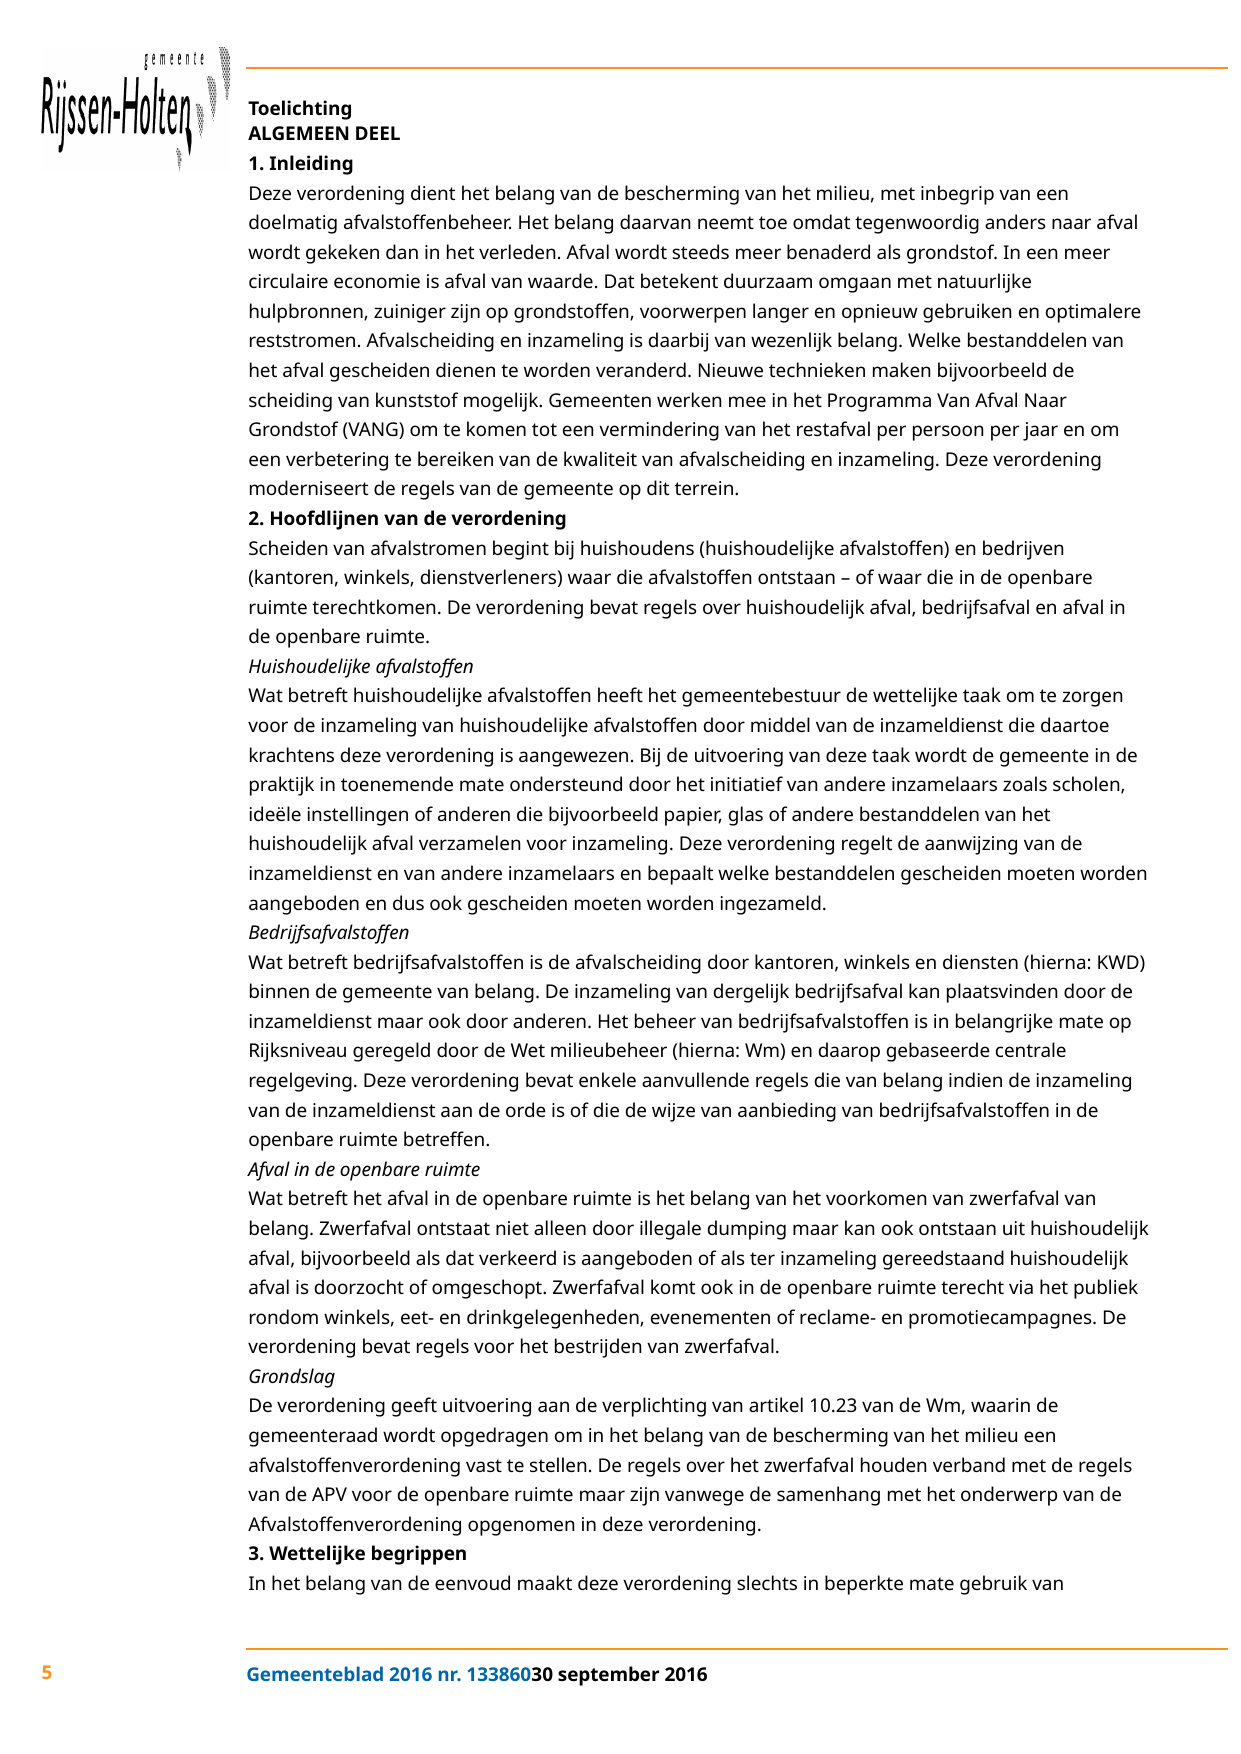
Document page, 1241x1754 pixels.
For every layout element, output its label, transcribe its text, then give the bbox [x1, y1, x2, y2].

text ALGEMEEN DEEL [248, 121, 1152, 146]
text 1. Inleiding [248, 150, 1152, 176]
text Bedrijfsafvalstoffen [248, 919, 1152, 945]
text Grondslag [248, 1363, 1152, 1389]
text 2. Hoofdlijnen van de verordening [248, 505, 1152, 531]
text Scheiden van afvalstromen begint bij huishoudens (huishoudelijke afvalstoffen) en bedrijven (kantoren, winkels, dienstverleners) waar die afvalstoffen ontstaan – of waar die in de openbare ruimte terechtkomen. De verordening bevat regels over huishoudelijk afval, bedrijfsafval en afval in de openbare ruimte. [248, 535, 1152, 649]
text Toelichting [248, 95, 1152, 121]
text Huishoudelijke afvalstoffen [248, 653, 1152, 679]
text Wat betreft het afval in de openbare ruimte is het belang van het voorkomen van zwerfafval van belang. Zwerfafval ontstaat niet alleen door illegale dumping maar kan ook ontstaan uit huishoudelijk afval, bijvoorbeeld als dat verkeerd is aangeboden of als ter inzameling gereedstaand huishoudelijk afval is doorzocht of omgeschopt. Zwerfafval komt ook in de openbare ruimte terecht via het publiek rondom winkels, eet- en drinkgelegenheden, evenementen of reclame- en promotiecampagnes. De verordening bevat regels voor het bestrijden van zwerfafval. [248, 1186, 1152, 1359]
text 3. Wettelijke begrippen [248, 1541, 1152, 1566]
picture [41, 47, 231, 172]
text Deze verordening dient het belang van de bescherming van het milieu, met inbegrip van een doelmatig afvalstoffenbeheer. Het belang daarvan neemt toe omdat tegenwoordig anders naar afval wordt gekeken dan in het verleden. Afval wordt steeds meer benaderd als grondstof. In een meer circulaire economie is afval van waarde. Dat betekent duurzaam omgaan met natuurlijke hulpbronnen, zuiniger zijn op grondstoffen, voorwerpen langer en opnieuw gebruiken en optimalere reststromen. Afvalscheiding en inzameling is daarbij van wezenlijk belang. Welke bestanddelen van het afval gescheiden dienen te worden veranderd. Nieuwe technieken maken bijvoorbeeld de scheiding van kunststof mogelijk. Gemeenten werken mee in het Programma Van Afval Naar Grondstof (VANG) om te komen tot een vermindering van het restafval per persoon per jaar en om een verbetering te bereiken van de kwaliteit van afvalscheiding en inzameling. Deze verordening moderniseert de regels van de gemeente op dit terrein. [248, 180, 1152, 501]
text In het belang van de eenvoud maakt deze verordening slechts in beperkte mate gebruik van [248, 1570, 1152, 1596]
text De verordening geeft uitvoering aan de verplichting van artikel 10.23 van de Wm, waarin de gemeenteraad wordt opgedragen om in het belang van de bescherming van het milieu een afvalstoffenverordening vast te stellen. De regels over het zwerfafval houden verband met de regels van de APV voor de openbare ruimte maar zijn vanwege de samenhang met het onderwerp van de Afvalstoffenverordening opgenomen in deze verordening. [248, 1393, 1152, 1537]
text Wat betreft huishoudelijke afvalstoffen heeft het gemeentebestuur de wettelijke taak om te zorgen voor de inzameling van huishoudelijke afvalstoffen door middel van de inzameldienst die daartoe krachtens deze verordening is aangewezen. Bij de uitvoering van deze taak wordt de gemeente in de praktijk in toenemende mate ondersteund door het initiatief van andere inzamelaars zoals scholen, ideële instellingen of anderen die bijvoorbeeld papier, glas of andere bestanddelen van het huishoudelijk afval verzamelen voor inzameling. Deze verordening regelt de aanwijzing van de inzameldienst en van andere inzamelaars en bepaalt welke bestanddelen gescheiden moeten worden aangeboden en dus ook gescheiden moeten worden ingezameld. [248, 683, 1152, 916]
text Wat betreft bedrijfsafvalstoffen is de afvalscheiding door kantoren, winkels en diensten (hierna: KWD) binnen de gemeente van belang. De inzameling van dergelijk bedrijfsafval kan plaatsvinden door de inzameldienst maar ook door anderen. Het beheer van bedrijfsafvalstoffen is in belangrijke mate op Rijksniveau geregeld door de Wet milieubeheer (hierna: Wm) en daarop gebaseerde centrale regelgeving. Deze verordening bevat enkele aanvullende regels die van belang indien de inzameling van de inzameldienst aan de orde is of die de wijze van aanbieding van bedrijfsafvalstoffen in de openbare ruimte betreffen. [248, 949, 1152, 1152]
text Afval in de openbare ruimte [248, 1156, 1152, 1182]
